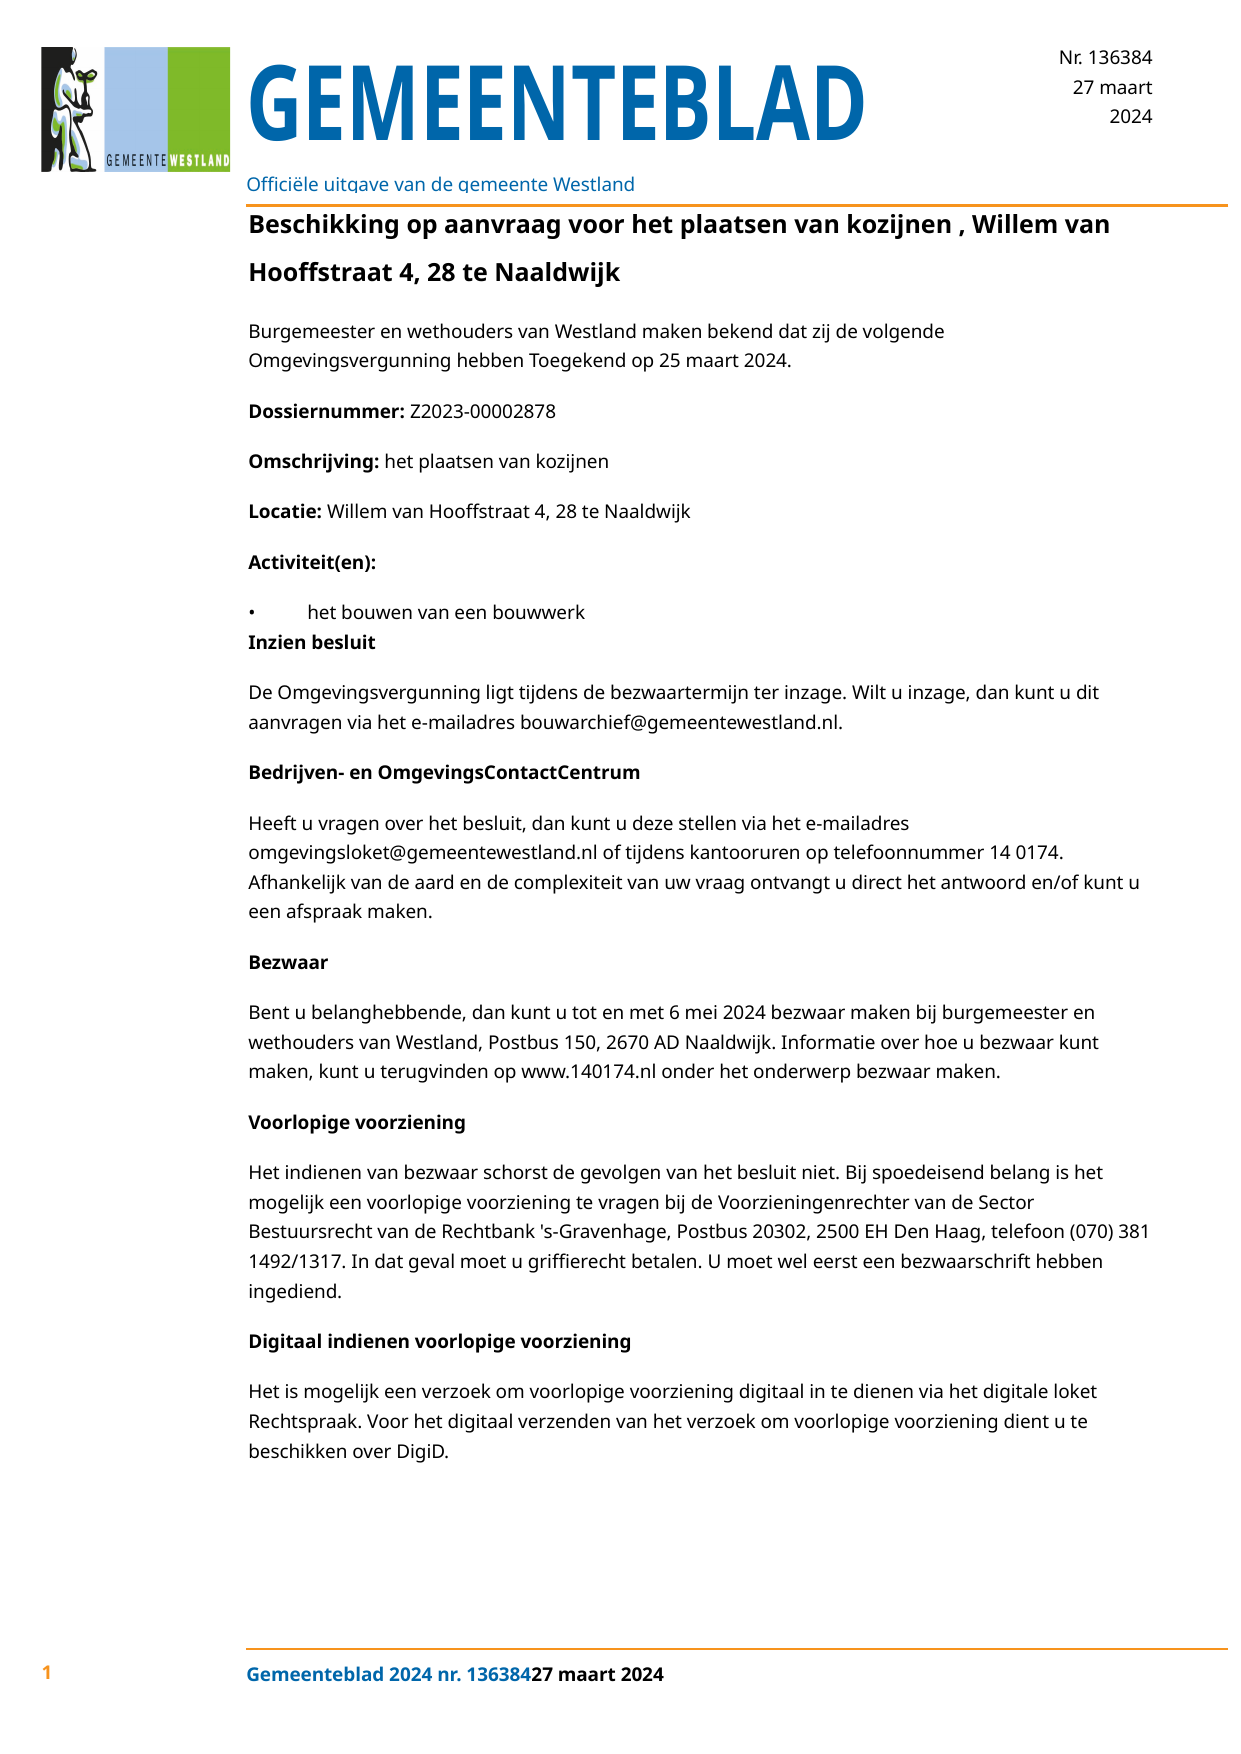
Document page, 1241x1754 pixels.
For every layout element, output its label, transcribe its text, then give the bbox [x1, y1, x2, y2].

text Bent u belanghebbende, dan kunt u tot en met 6 mei 2024 bezwaar maken bij burgemeester en wethouders van Westland, Postbus 150, 2670 AD Naaldwijk. Informatie over hoe u bezwaar kunt maken, kunt u terugvinden op www.140174.nl onder het onderwerp bezwaar maken. [248, 999, 1152, 1084]
text Inzien besluit [248, 629, 1152, 655]
text Bedrijven- en OmgevingsContactCentrum [248, 759, 1152, 785]
text Digitaal indienen voorlopige voorziening [248, 1328, 1152, 1354]
text Locatie: Willem van Hooffstraat 4, 28 te Naaldwijk [248, 499, 1152, 524]
text Omschrijving: het plaatsen van kozijnen [248, 448, 1152, 474]
list het bouwen van een bouwwerk [248, 599, 1152, 625]
text Het is mogelijk een verzoek om voorlopige voorziening digitaal in te dienen via het digitale loket Rechtspraak. Voor het digitaal verzenden van het verzoek om voorlopige voorziening dient u te beschikken over DigiD. [248, 1379, 1152, 1464]
picture [41, 47, 231, 172]
text Voorlopige voorziening [248, 1109, 1152, 1135]
text Heeft u vragen over het besluit, dan kunt u deze stellen via het e-mailadres omgevingsloket@gemeentewestland.nl of tijdens kantooruren op telefoonnummer 14 0174. Afhankelijk van de aard en de complexiteit van uw vraag ontvangt u direct het antwoord en/of kunt u een afspraak maken. [248, 810, 1152, 924]
text Burgemeester en wethouders van Westland maken bekend dat zij de volgende Omgevingsvergunning hebben Toegekend op 25 maart 2024. [248, 318, 1152, 373]
text Bezwaar [248, 949, 1152, 975]
text Dossiernummer: Z2023-00002878 [248, 398, 1152, 424]
text Activiteit(en): [248, 549, 1152, 575]
text Beschikking op aanvraag voor het plaatsen van kozijnen , Willem van Hooffstraat 4, 28 te Naaldwijk [248, 207, 1152, 288]
text Het indienen van bezwaar schorst de gevolgen van het besluit niet. Bij spoedeisend belang is het mogelijk een voorlopige voorziening te vragen bij de Voorzieningenrechter van de Sector Bestuursrecht van de Rechtbank 's-Gravenhage, Postbus 20302, 2500 EH Den Haag, telefoon (070) 381 1492/1317. In dat geval moet u griffierecht betalen. U moet wel eerst een bezwaarschrift hebben ingediend. [248, 1159, 1152, 1304]
text De Omgevingsvergunning ligt tijdens de bezwaartermijn ter inzage. Wilt u inzage, dan kunt u dit aanvragen via het e-mailadres bouwarchief@gemeentewestland.nl. [248, 679, 1152, 735]
